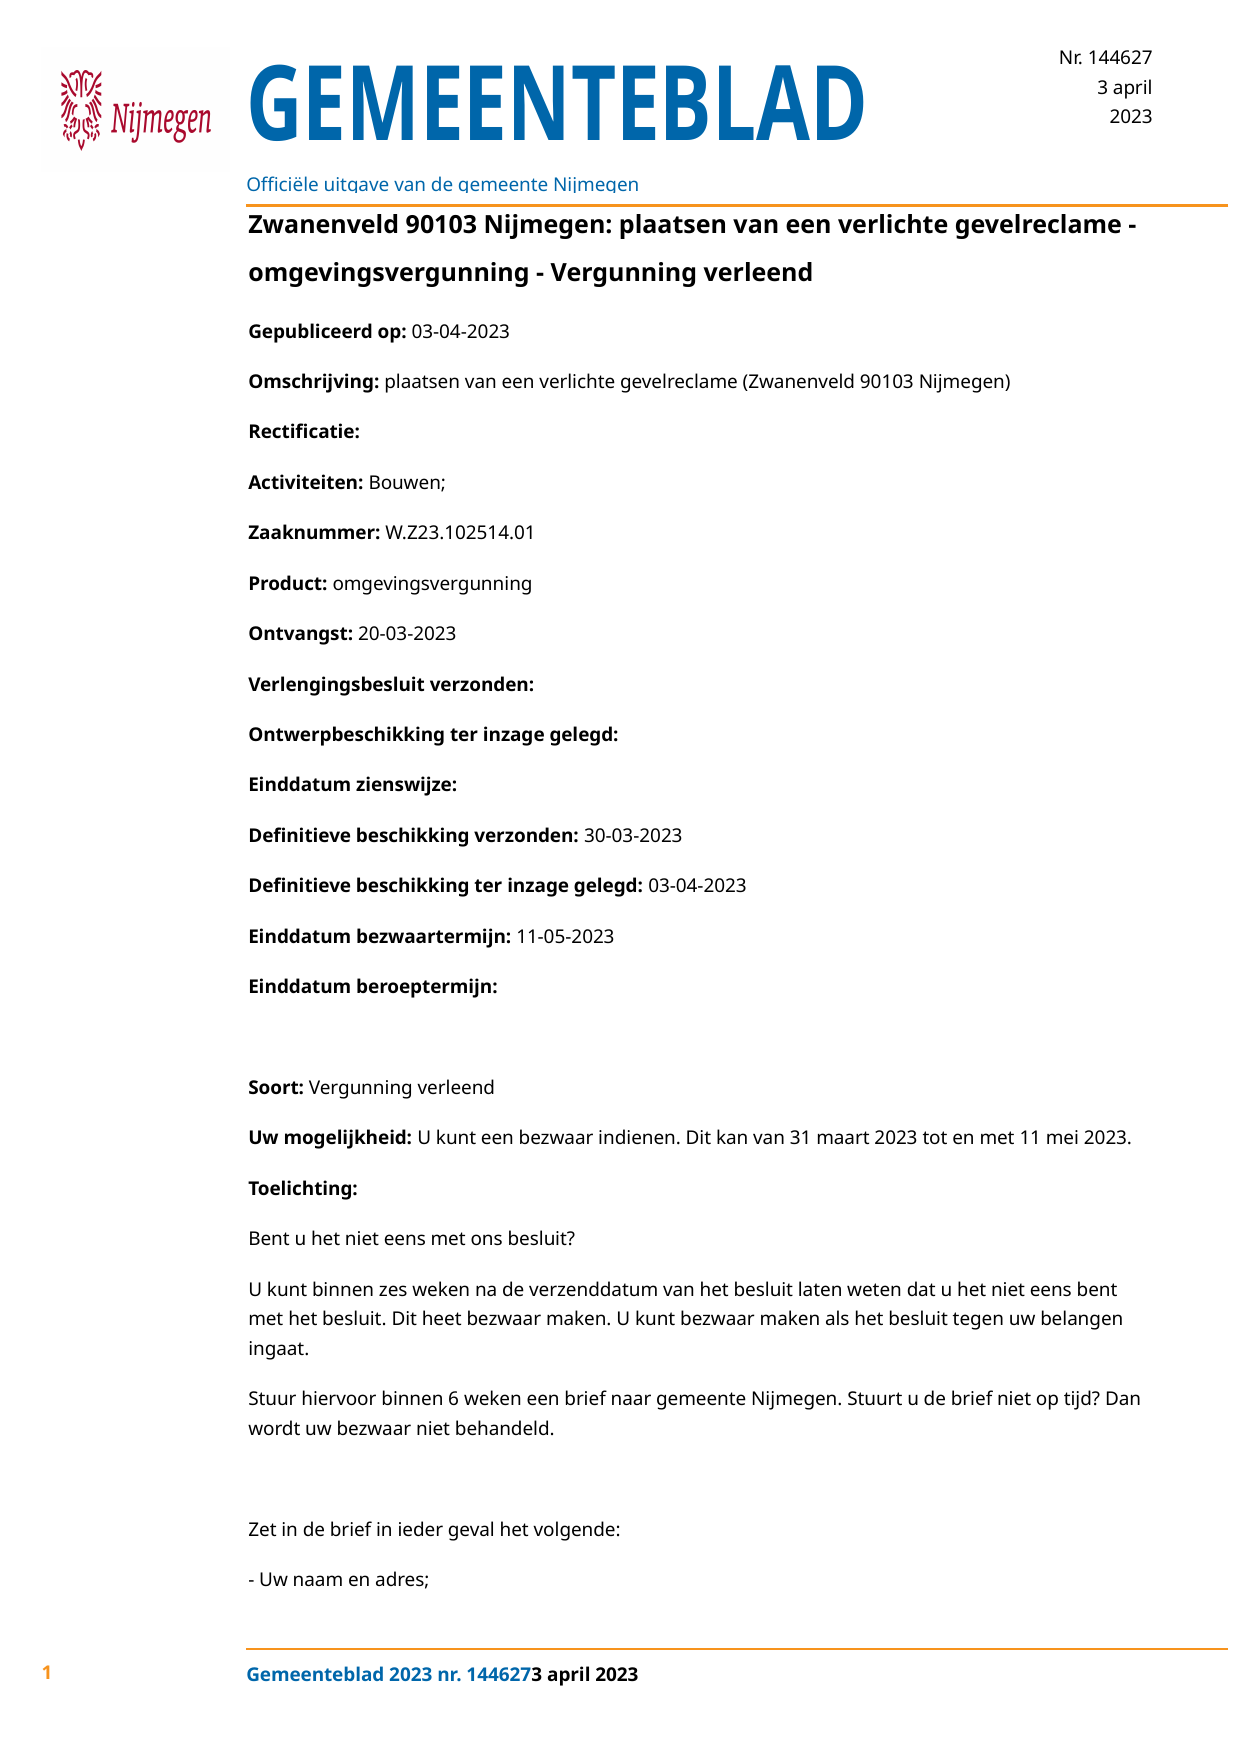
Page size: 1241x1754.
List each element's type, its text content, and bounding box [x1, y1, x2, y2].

text Ontwerpbeschikking ter inzage gelegd: [248, 721, 1152, 747]
text Toelichting: [248, 1175, 1152, 1201]
text Soort: Vergunning verleend [248, 1074, 1152, 1100]
text U kunt binnen zes weken na de verzenddatum van het besluit laten weten dat u het niet eens bent met het besluit. Dit heet bezwaar maken. U kunt bezwaar maken als het besluit tegen uw belangen ingaat. [248, 1276, 1152, 1361]
picture [41, 47, 231, 172]
text Zet in de brief in ieder geval het volgende: [248, 1516, 1152, 1542]
text Rectificatie: [248, 419, 1152, 444]
text Stuur hiervoor binnen 6 weken een brief naar gemeente Nijmegen. Stuurt u de brief niet op tijd? Dan wordt uw bezwaar niet behandeld. [248, 1385, 1152, 1441]
text Bent u het niet eens met ons besluit? [248, 1225, 1152, 1251]
text Definitieve beschikking ter inzage gelegd: 03-04-2023 [248, 872, 1152, 898]
text Einddatum bezwaartermijn: 11-05-2023 [248, 923, 1152, 949]
text Zaaknummer: W.Z23.102514.01 [248, 519, 1152, 545]
text Product: omgevingsvergunning [248, 570, 1152, 596]
text Verlengingsbesluit verzonden: [248, 671, 1152, 697]
text Ontvangst: 20-03-2023 [248, 620, 1152, 646]
text Uw mogelijkheid: U kunt een bezwaar indienen. Dit kan van 31 maart 2023 tot en met 11 mei 2023. [248, 1124, 1152, 1150]
text Definitieve beschikking verzonden: 30-03-2023 [248, 822, 1152, 848]
text Zwanenveld 90103 Nijmegen: plaatsen van een verlichte gevelreclame - omgevingsvergunning - Vergunning verleend [248, 207, 1152, 288]
text Einddatum zienswijze: [248, 772, 1152, 797]
text Gepubliceerd op: 03-04-2023 [248, 318, 1152, 344]
text Einddatum beroeptermijn: [248, 973, 1152, 999]
text Activiteiten: Bouwen; [248, 469, 1152, 495]
text - Uw naam en adres; [248, 1566, 1152, 1592]
text Omschrijving: plaatsen van een verlichte gevelreclame (Zwanenveld 90103 Nijmegen) [248, 368, 1152, 394]
